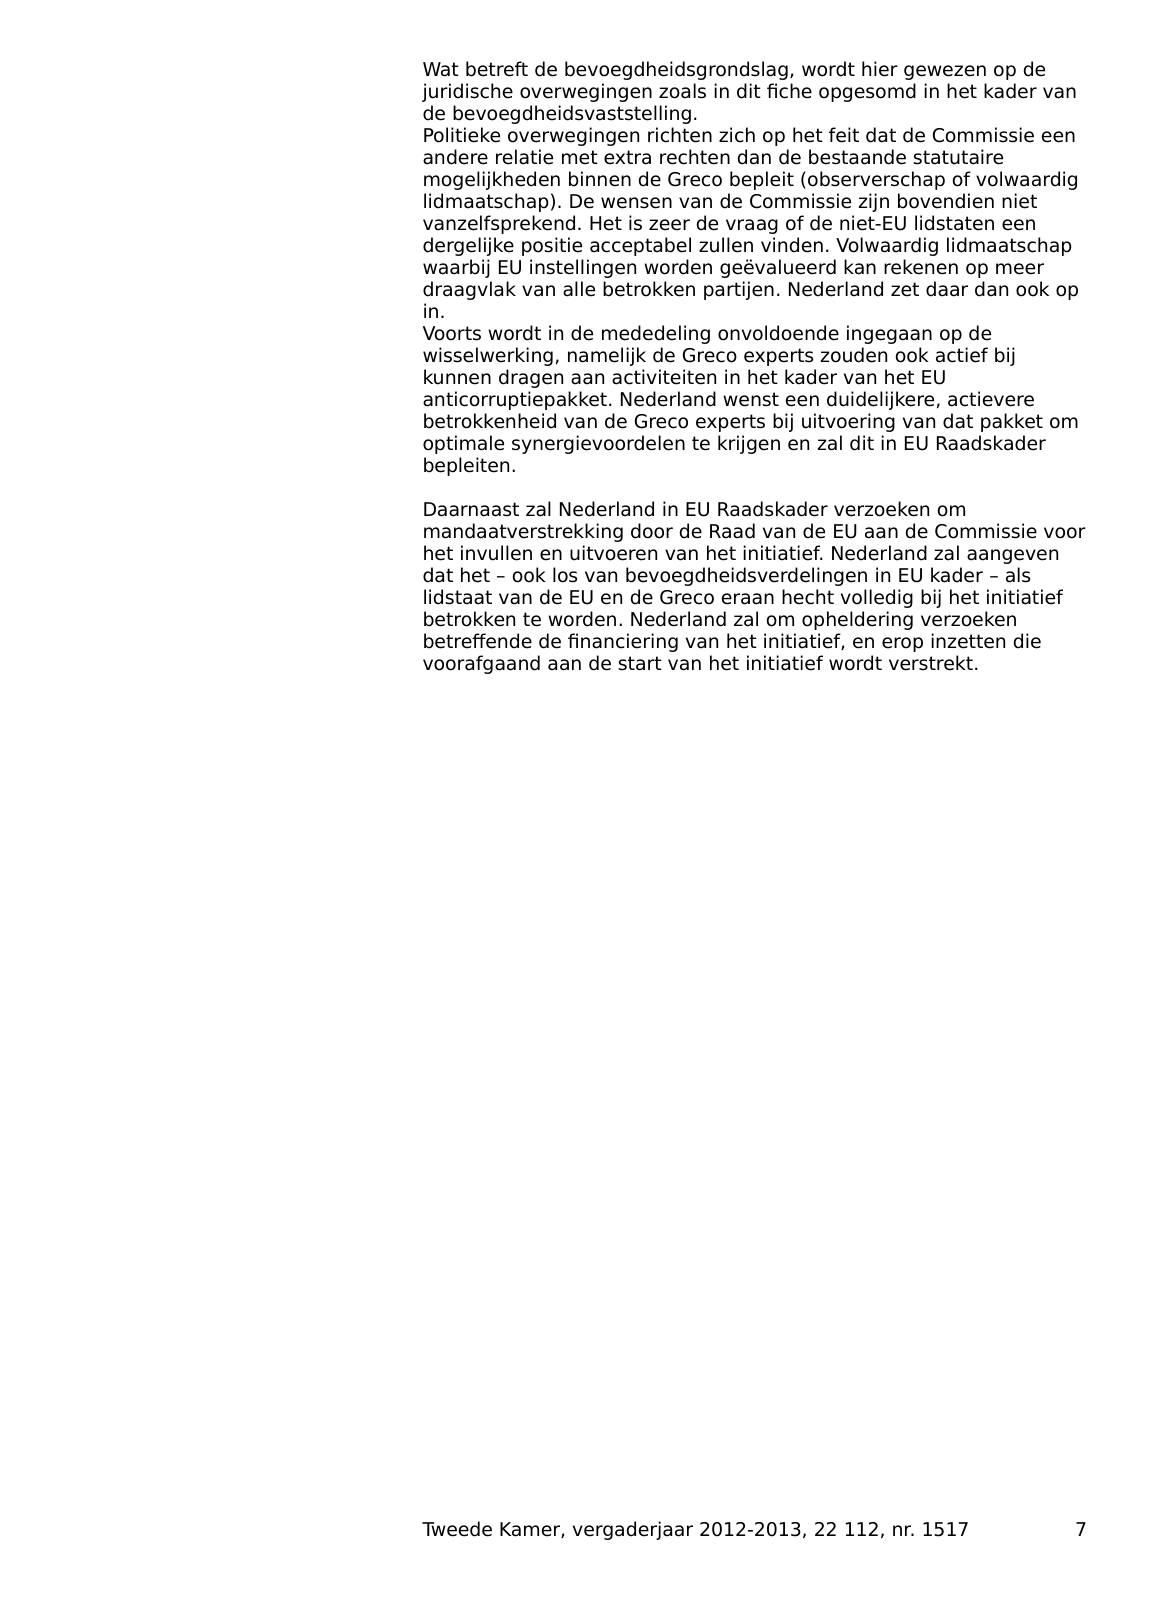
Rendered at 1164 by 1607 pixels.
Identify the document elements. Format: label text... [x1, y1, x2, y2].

text Politieke overwegingen richten zich op het feit dat de Commissie een andere relatie met extra rechten dan de bestaande statutaire mogelijkheden binnen de Greco bepleit (observerschap of volwaardig lidmaatschap). De wensen van de Commissie zijn bovendien niet vanzelfsprekend. Het is zeer de vraag of de niet-EU lidstaten een dergelijke positie acceptabel zullen vinden. Volwaardig lidmaatschap waarbij EU instellingen worden geëvalueerd kan rekenen op meer draagvlak van alle betrokken partijen. Nederland zet daar dan ook op in. [422, 125, 1087, 323]
text Voorts wordt in de mededeling onvoldoende ingegaan op de wisselwerking, namelijk de Greco experts zouden ook actief bij kunnen dragen aan activiteiten in het kader van het EU anticorruptiepakket. Nederland wenst een duidelijkere, actievere betrokkenheid van de Greco experts bij uitvoering van dat pakket om optimale synergievoordelen te krijgen en zal dit in EU Raadskader bepleiten. [422, 323, 1087, 477]
text Daarnaast zal Nederland in EU Raadskader verzoeken om mandaatverstrekking door de Raad van de EU aan de Commissie voor het invullen en uitvoeren van het initiatief. Nederland zal aangeven dat het – ook los van bevoegdheidsverdelingen in EU kader – als lidstaat van de EU en de Greco eraan hecht volledig bij het initiatief betrokken te worden. Nederland zal om opheldering verzoeken betreffende de financiering van het initiatief, en erop inzetten die voorafgaand aan de start van het initiatief wordt verstrekt. [422, 499, 1087, 675]
text Wat betreft de bevoegdheidsgrondslag, wordt hier gewezen op de juridische overwegingen zoals in dit fiche opgesomd in het kader van de bevoegdheidsvaststelling. [422, 59, 1087, 125]
